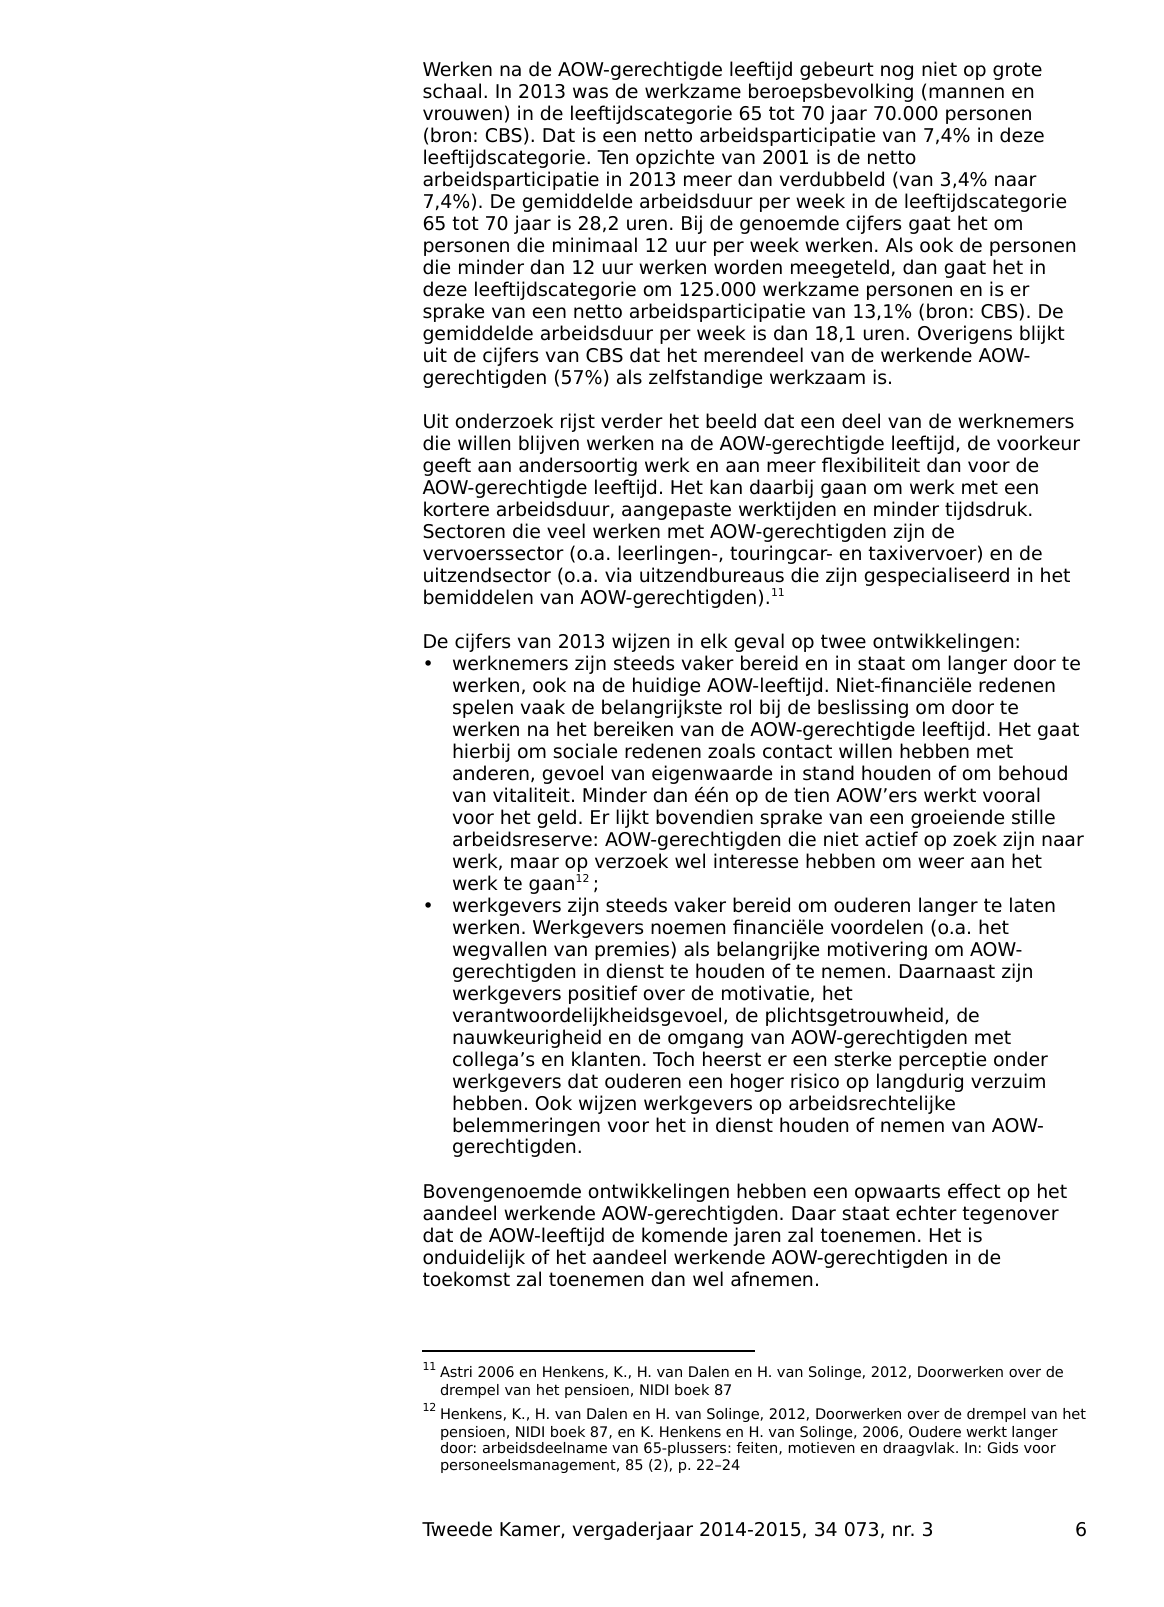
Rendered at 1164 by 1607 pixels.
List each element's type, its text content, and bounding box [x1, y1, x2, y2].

text Astri 2006 en Henkens, K., H. van Dalen en H. van Solinge, 2012, Doorwerken over de drempel van het pensioen, NIDI boek 87 [422, 1360, 1087, 1399]
text Bovengenoemde ontwikkelingen hebben een opwaarts effect op het aandeel werkende AOW-gerechtigden. Daar staat echter tegenover dat de AOW-leeftijd de komende jaren zal toenemen. Het is onduidelijk of het aandeel werkende AOW-gerechtigden in de toekomst zal toenemen dan wel afnemen. [422, 1181, 1087, 1291]
text • werkgevers zijn steeds vaker bereid om ouderen langer te laten werken. Werkgevers noemen financiële voordelen (o.a. het wegvallen van premies) als belangrijke motivering om AOW-gerechtigden in dienst te houden of te nemen. Daarnaast zijn werkgevers positief over de motivatie, het verantwoordelijkheidsgevoel, de plichtsgetrouwheid, de nauwkeurigheid en de omgang van AOW-gerechtigden met collega’s en klanten. Toch heerst er een sterke perceptie onder werkgevers dat ouderen een hoger risico op langdurig verzuim hebben. Ook wijzen werkgevers op arbeidsrechtelijke belemmeringen voor het in dienst houden of nemen van AOW-gerechtigden. [422, 895, 1087, 1158]
text Henkens, K., H. van Dalen en H. van Solinge, 2012, Doorwerken over de drempel van het pensioen, NIDI boek 87, en K. Henkens en H. van Solinge, 2006, Oudere werkt langer door: arbeidsdeelname van 65-plussers: feiten, motieven en draagvlak. In: Gids voor personeelsmanagement, 85 (2), p. 22–24 [422, 1402, 1087, 1474]
text De cijfers van 2013 wijzen in elk geval op twee ontwikkelingen: [422, 631, 1087, 653]
text Werken na de AOW-gerechtigde leeftijd gebeurt nog niet op grote schaal. In 2013 was de werkzame beroepsbevolking (mannen en vrouwen) in de leeftijdscategorie 65 tot 70 jaar 70.000 personen (bron: CBS). Dat is een netto arbeidsparticipatie van 7,4% in deze leeftijdscategorie. Ten opzichte van 2001 is de netto arbeidsparticipatie in 2013 meer dan verdubbeld (van 3,4% naar 7,4%). De gemiddelde arbeidsduur per week in de leeftijdscategorie 65 tot 70 jaar is 28,2 uren. Bij de genoemde cijfers gaat het om personen die minimaal 12 uur per week werken. Als ook de personen die minder dan 12 uur werken worden meegeteld, dan gaat het in deze leeftijdscategorie om 125.000 werkzame personen en is er sprake van een netto arbeidsparticipatie van 13,1% (bron: CBS). De gemiddelde arbeidsduur per week is dan 18,1 uren. Overigens blijkt uit de cijfers van CBS dat het merendeel van de werkende AOW-gerechtigden (57%) als zelfstandige werkzaam is. [422, 59, 1087, 389]
text • werknemers zijn steeds vaker bereid en in staat om langer door te werken, ook na de huidige AOW-leeftijd. Niet-financiële redenen spelen vaak de belangrijkste rol bij de beslissing om door te werken na het bereiken van de AOW-gerechtigde leeftijd. Het gaat hierbij om sociale redenen zoals contact willen hebben met anderen, gevoel van eigenwaarde in stand houden of om behoud van vitaliteit. Minder dan één op de tien AOW’ers werkt vooral voor het geld. Er lijkt bovendien sprake van een groeiende stille arbeidsreserve: AOW-gerechtigden die niet actief op zoek zijn naar werk, maar op verzoek wel interesse hebben om weer aan het werk te gaan; [422, 653, 1087, 895]
text Uit onderzoek rijst verder het beeld dat een deel van de werknemers die willen blijven werken na de AOW-gerechtigde leeftijd, de voorkeur geeft aan andersoortig werk en aan meer flexibiliteit dan voor de AOW-gerechtigde leeftijd. Het kan daarbij gaan om werk met een kortere arbeidsduur, aangepaste werktijden en minder tijdsdruk. Sectoren die veel werken met AOW-gerechtigden zijn de vervoerssector (o.a. leerlingen-, touringcar- en taxivervoer) en de uitzendsector (o.a. via uitzendbureaus die zijn gespecialiseerd in het bemiddelen van AOW-gerechtigden). [422, 411, 1087, 609]
